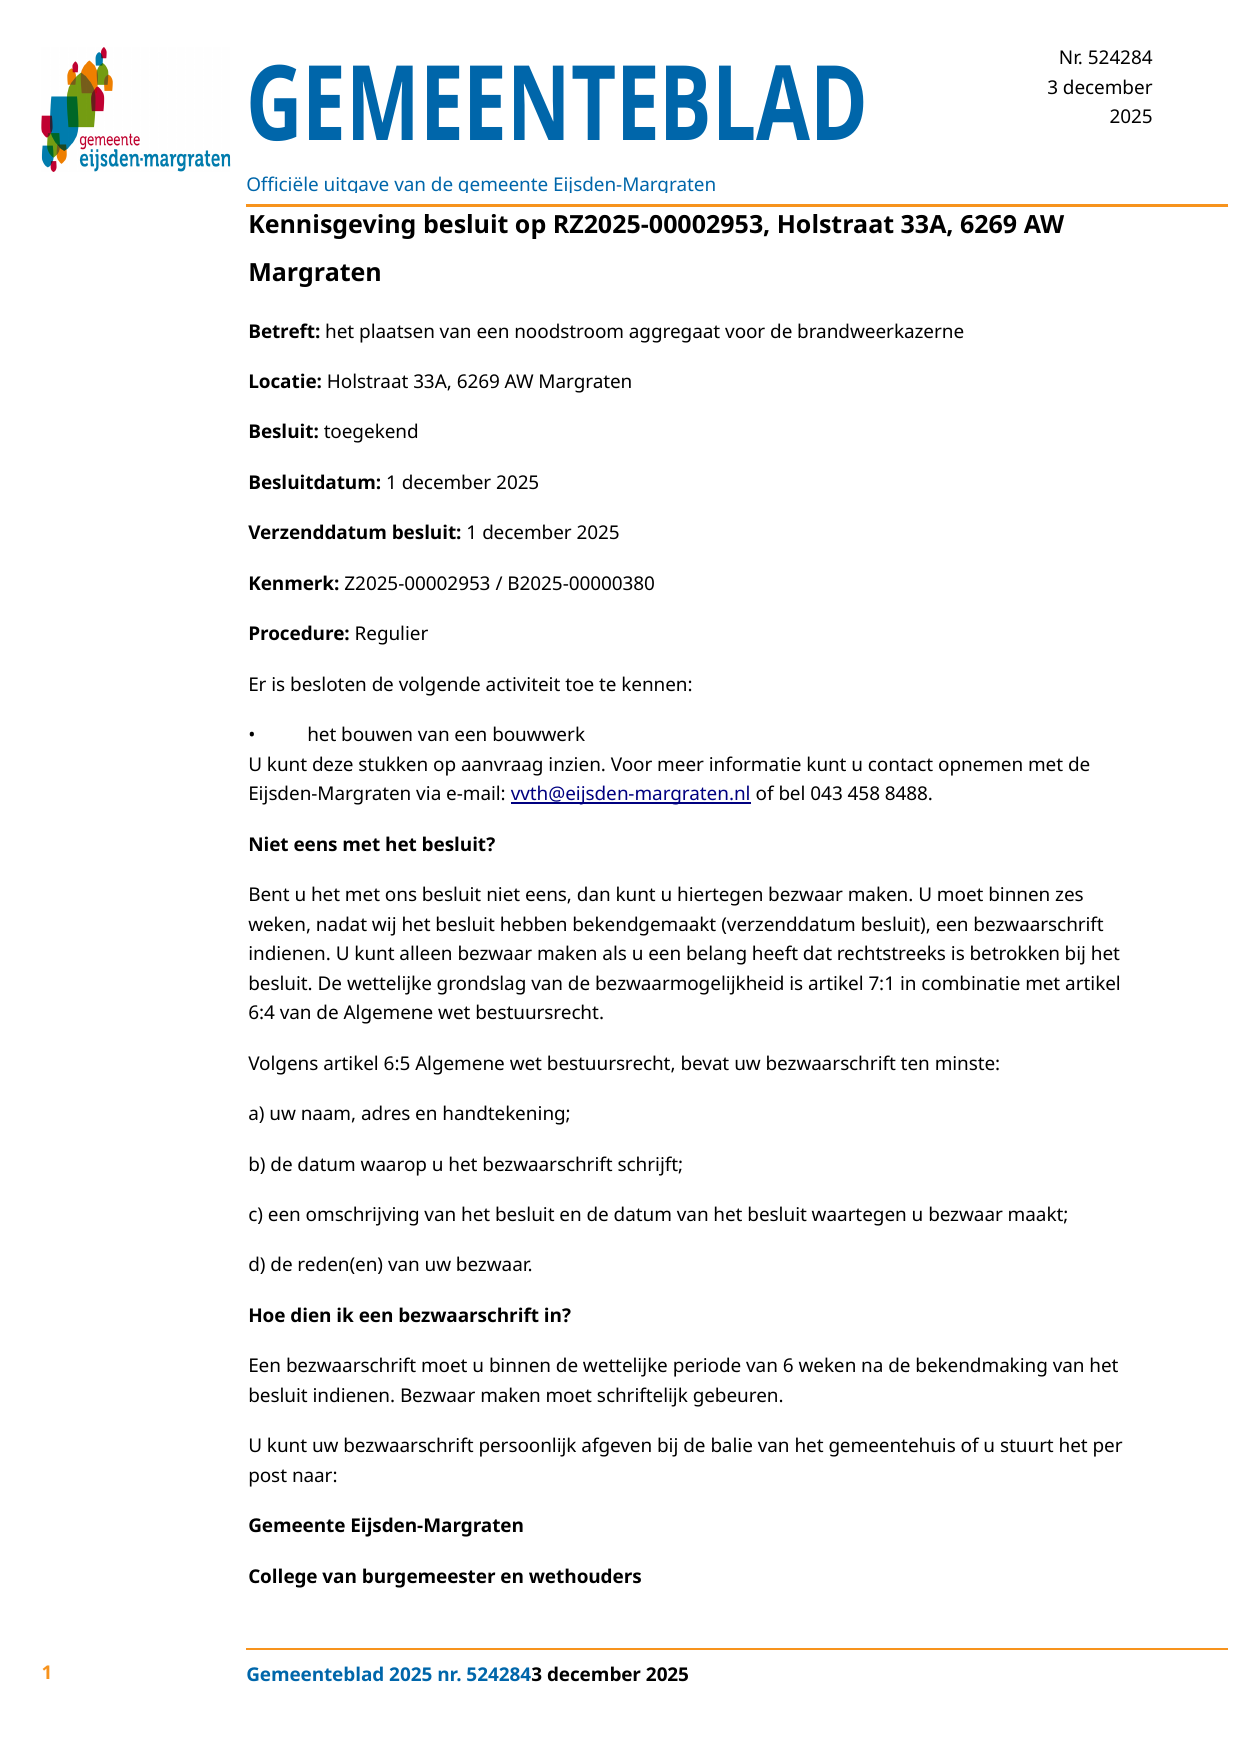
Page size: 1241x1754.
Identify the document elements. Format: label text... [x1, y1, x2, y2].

text Er is besloten de volgende activiteit toe te kennen: [248, 671, 1152, 697]
text b) de datum waarop u het bezwaarschrift schrijft; [248, 1151, 1152, 1177]
picture [41, 47, 231, 172]
text Kennisgeving besluit op RZ2025-00002953, Holstraat 33A, 6269 AW Margraten [248, 207, 1152, 288]
text Niet eens met het besluit? [248, 831, 1152, 857]
text Besluitdatum: 1 december 2025 [248, 469, 1152, 495]
text U kunt uw bezwaarschrift persoonlijk afgeven bij de balie van het gemeentehuis of u stuurt het per post naar: [248, 1432, 1152, 1488]
list het bouwen van een bouwwerk [248, 721, 1152, 747]
text Locatie: Holstraat 33A, 6269 AW Margraten [248, 368, 1152, 394]
text Besluit: toegekend [248, 419, 1152, 444]
text Bent u het met ons besluit niet eens, dan kunt u hiertegen bezwaar maken. U moet binnen zes weken, nadat wij het besluit hebben bekendgemaakt (verzenddatum besluit), een bezwaarschrift indienen. U kunt alleen bezwaar maken als u een belang heeft dat rechtstreeks is betrokken bij het besluit. De wettelijke grondslag van de bezwaarmogelijkheid is artikel 7:1 in combinatie met artikel 6:4 van de Algemene wet bestuursrecht. [248, 881, 1152, 1025]
text Procedure: Regulier [248, 620, 1152, 646]
text Verzenddatum besluit: 1 december 2025 [248, 519, 1152, 545]
text Hoe dien ik een bezwaarschrift in? [248, 1302, 1152, 1328]
text Een bezwaarschrift moet u binnen de wettelijke periode van 6 weken na de bekendmaking van het besluit indienen. Bezwaar maken moet schriftelijk gebeuren. [248, 1352, 1152, 1408]
text Gemeente Eijsden-Margraten [248, 1512, 1152, 1538]
text Volgens artikel 6:5 Algemene wet bestuursrecht, bevat uw bezwaarschrift ten minste: [248, 1050, 1152, 1076]
text College van burgemeester en wethouders [248, 1563, 1152, 1589]
text a) uw naam, adres en handtekening; [248, 1100, 1152, 1126]
text Kenmerk: Z2025-00002953 / B2025-00000380 [248, 570, 1152, 596]
text d) de reden(en) van uw bezwaar. [248, 1252, 1152, 1277]
text U kunt deze stukken op aanvraag inzien. Voor meer informatie kunt u contact opnemen met de Eijsden-Margraten via e-mail: vvth@eijsden-margraten.nl of bel 043 458 8488. [248, 751, 1152, 806]
text c) een omschrijving van het besluit en de datum van het besluit waartegen u bezwaar maakt; [248, 1201, 1152, 1227]
text Betreft: het plaatsen van een noodstroom aggregaat voor de brandweerkazerne [248, 318, 1152, 344]
